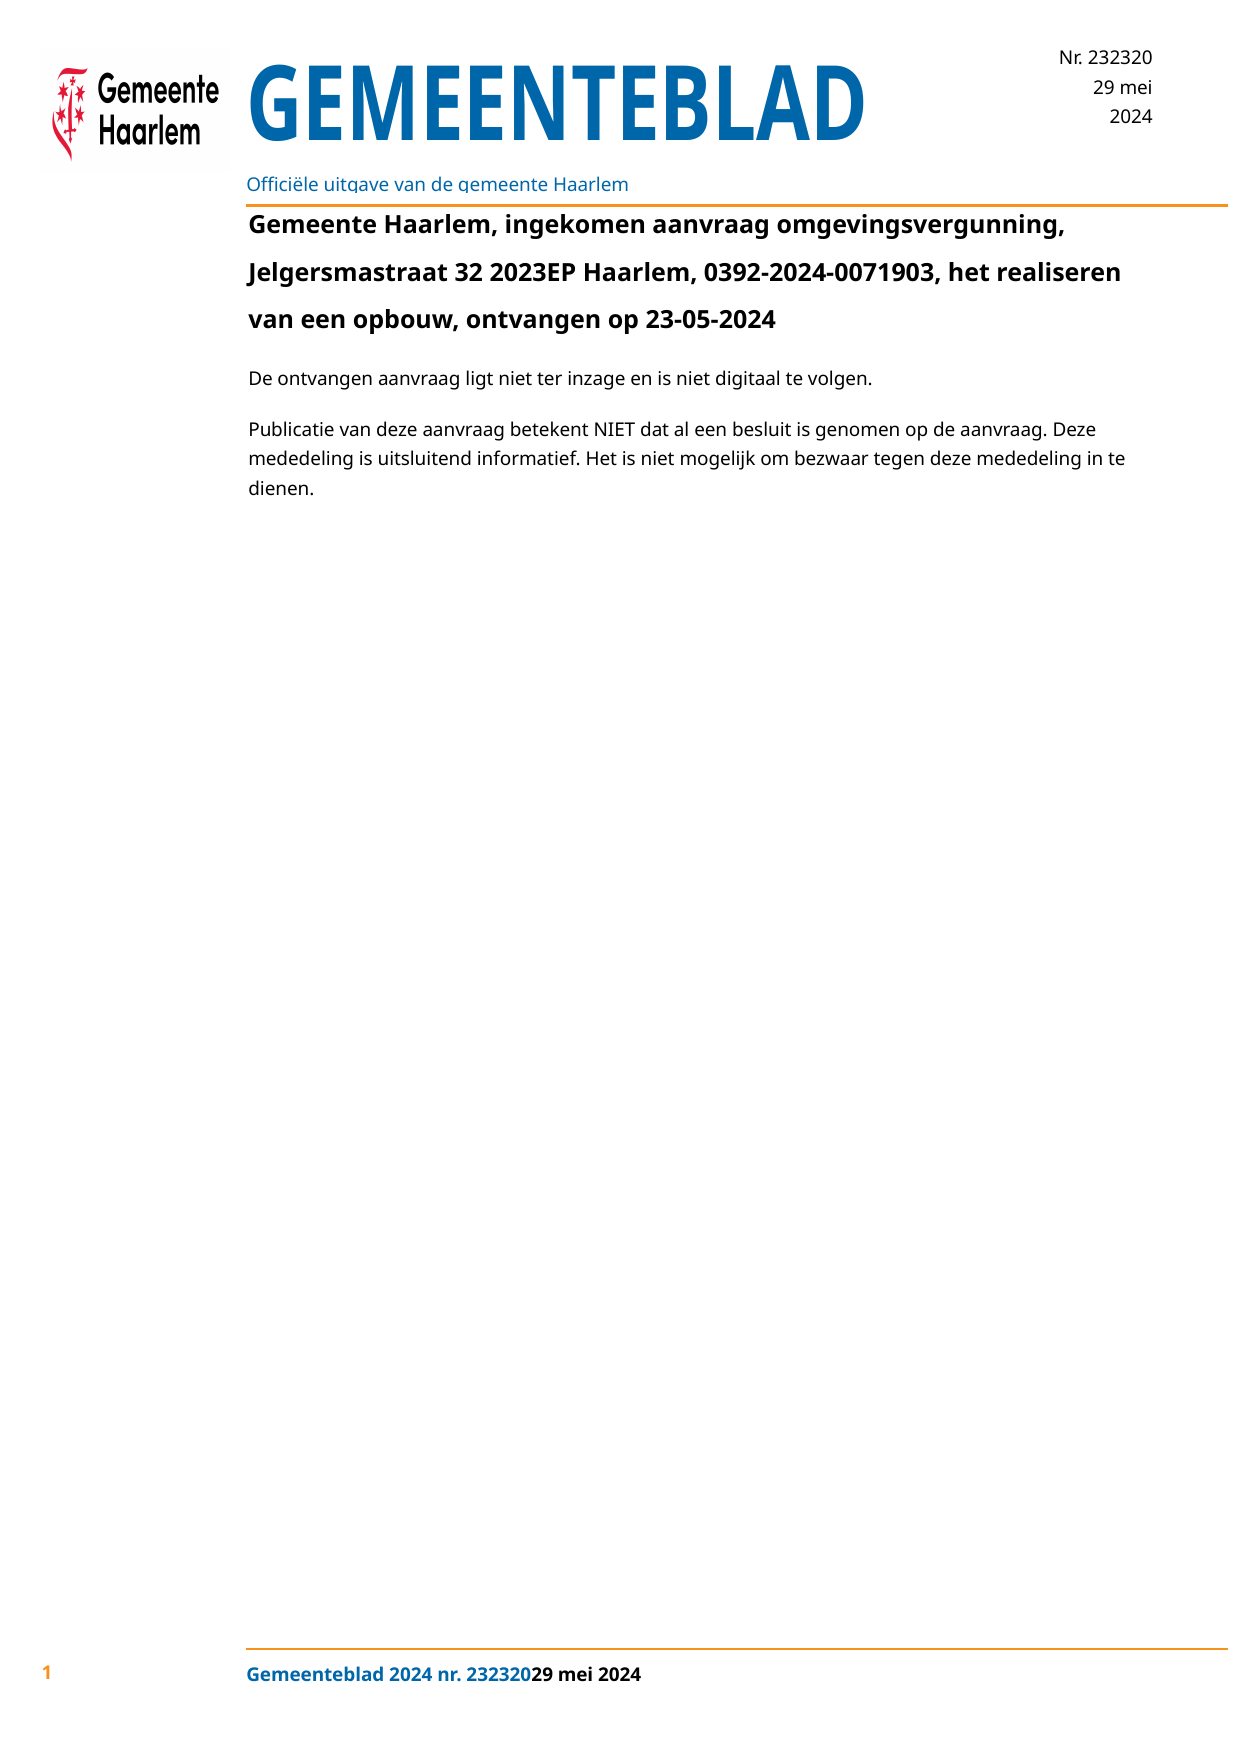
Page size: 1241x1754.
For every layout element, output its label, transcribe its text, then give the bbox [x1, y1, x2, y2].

picture [41, 47, 231, 172]
text Publicatie van deze aanvraag betekent NIET dat al een besluit is genomen op de aanvraag. Deze mededeling is uitsluitend informatief. Het is niet mogelijk om bezwaar tegen deze mededeling in te dienen. [248, 416, 1152, 501]
text De ontvangen aanvraag ligt niet ter inzage en is niet digitaal te volgen. [248, 366, 1152, 391]
text Gemeente Haarlem, ingekomen aanvraag omgevingsvergunning, Jelgersmastraat 32 2023EP Haarlem, 0392-2024-0071903, het realiseren van een opbouw, ontvangen op 23-05-2024 [248, 207, 1152, 336]
